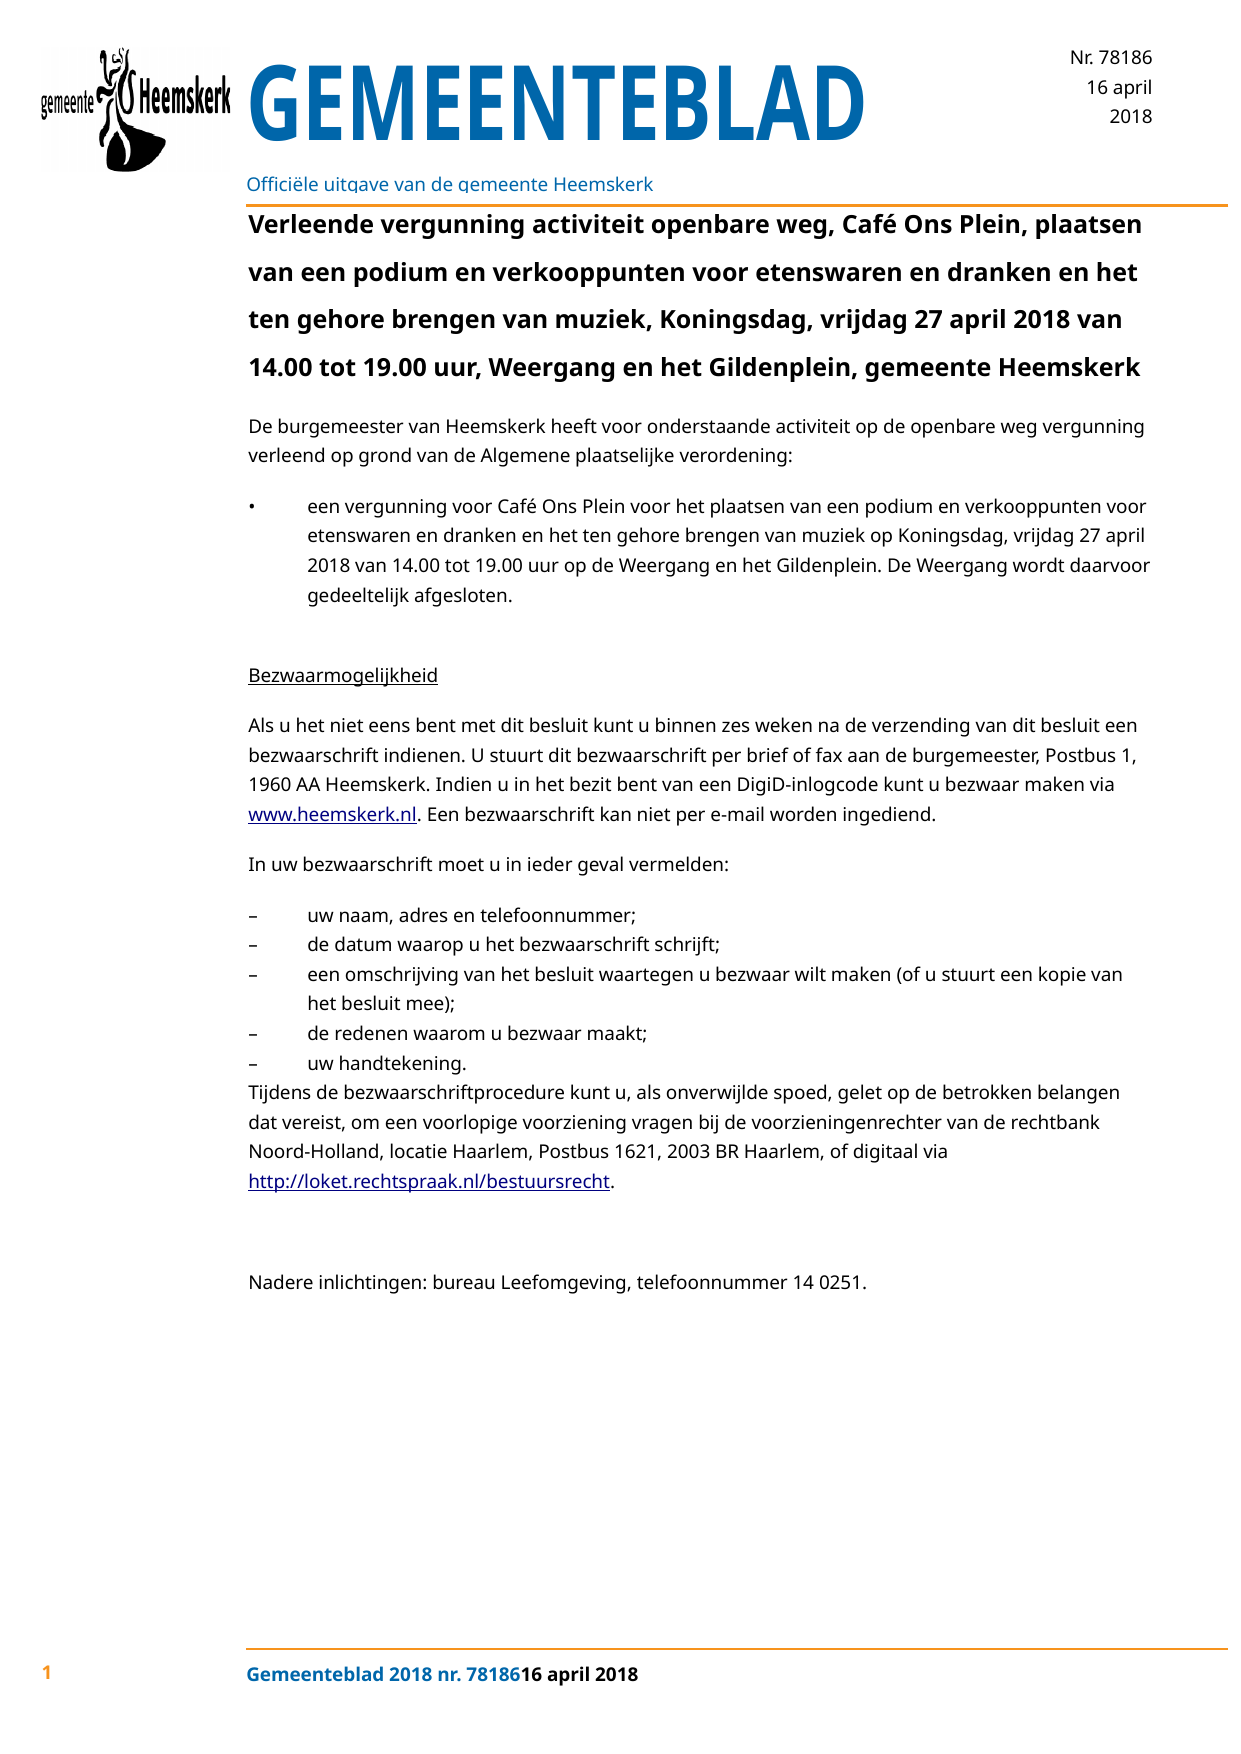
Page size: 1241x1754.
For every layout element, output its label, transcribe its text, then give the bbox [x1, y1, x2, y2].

list de redenen waarom u bezwaar maakt; [248, 1020, 1152, 1046]
list uw naam, adres en telefoonnummer; [248, 902, 1152, 928]
text Als u het niet eens bent met dit besluit kunt u binnen zes weken na de verzending van dit besluit een bezwaarschrift indienen. U stuurt dit bezwaarschrift per brief of fax aan de burgemeester, Postbus 1, 1960 AA Heemskerk. Indien u in het bezit bent van een DigiD-inlogcode kunt u bezwaar maken via www.heemskerk.nl. Een bezwaarschrift kan niet per e-mail worden ingediend. [248, 712, 1152, 827]
list uw handtekening. [248, 1050, 1152, 1076]
text De burgemeester van Heemskerk heeft voor onderstaande activiteit op de openbare weg vergunning verleend op grond van de Algemene plaatselijke verordening: [248, 413, 1152, 468]
text Bezwaarmogelijkheid [248, 662, 1152, 688]
text Nadere inlichtingen: bureau Leefomgeving, telefoonnummer 14 0251. [248, 1269, 1152, 1295]
list een omschrijving van het besluit waartegen u bezwaar wilt maken (of u stuurt een kopie van het besluit mee); [248, 961, 1152, 1016]
text Tijdens de bezwaarschriftprocedure kunt u, als onverwijlde spoed, gelet op de betrokken belangen dat vereist, om een voorlopige voorziening vragen bij de voorzieningenrechter van de rechtbank Noord-Holland, locatie Haarlem, Postbus 1621, 2003 BR Haarlem, of digitaal via http://loket.rechtspraak.nl/bestuursrecht. [248, 1079, 1152, 1194]
text In uw bezwaarschrift moet u in ieder geval vermelden: [248, 851, 1152, 877]
picture [41, 47, 231, 172]
text Verleende vergunning activiteit openbare weg, Café Ons Plein, plaatsen van een podium en verkooppunten voor etenswaren en dranken en het ten gehore brengen van muziek, Koningsdag, vrijdag 27 april 2018 van 14.00 tot 19.00 uur, Weergang en het Gildenplein, gemeente Heemskerk [248, 207, 1152, 384]
list de datum waarop u het bezwaarschrift schrijft; [248, 931, 1152, 957]
list een vergunning voor Café Ons Plein voor het plaatsen van een podium en verkooppunten voor etenswaren en dranken en het ten gehore brengen van muziek op Koningsdag, vrijdag 27 april 2018 van 14.00 tot 19.00 uur op de Weergang en het Gildenplein. De Weergang wordt daarvoor gedeeltelijk afgesloten. [248, 493, 1152, 608]
